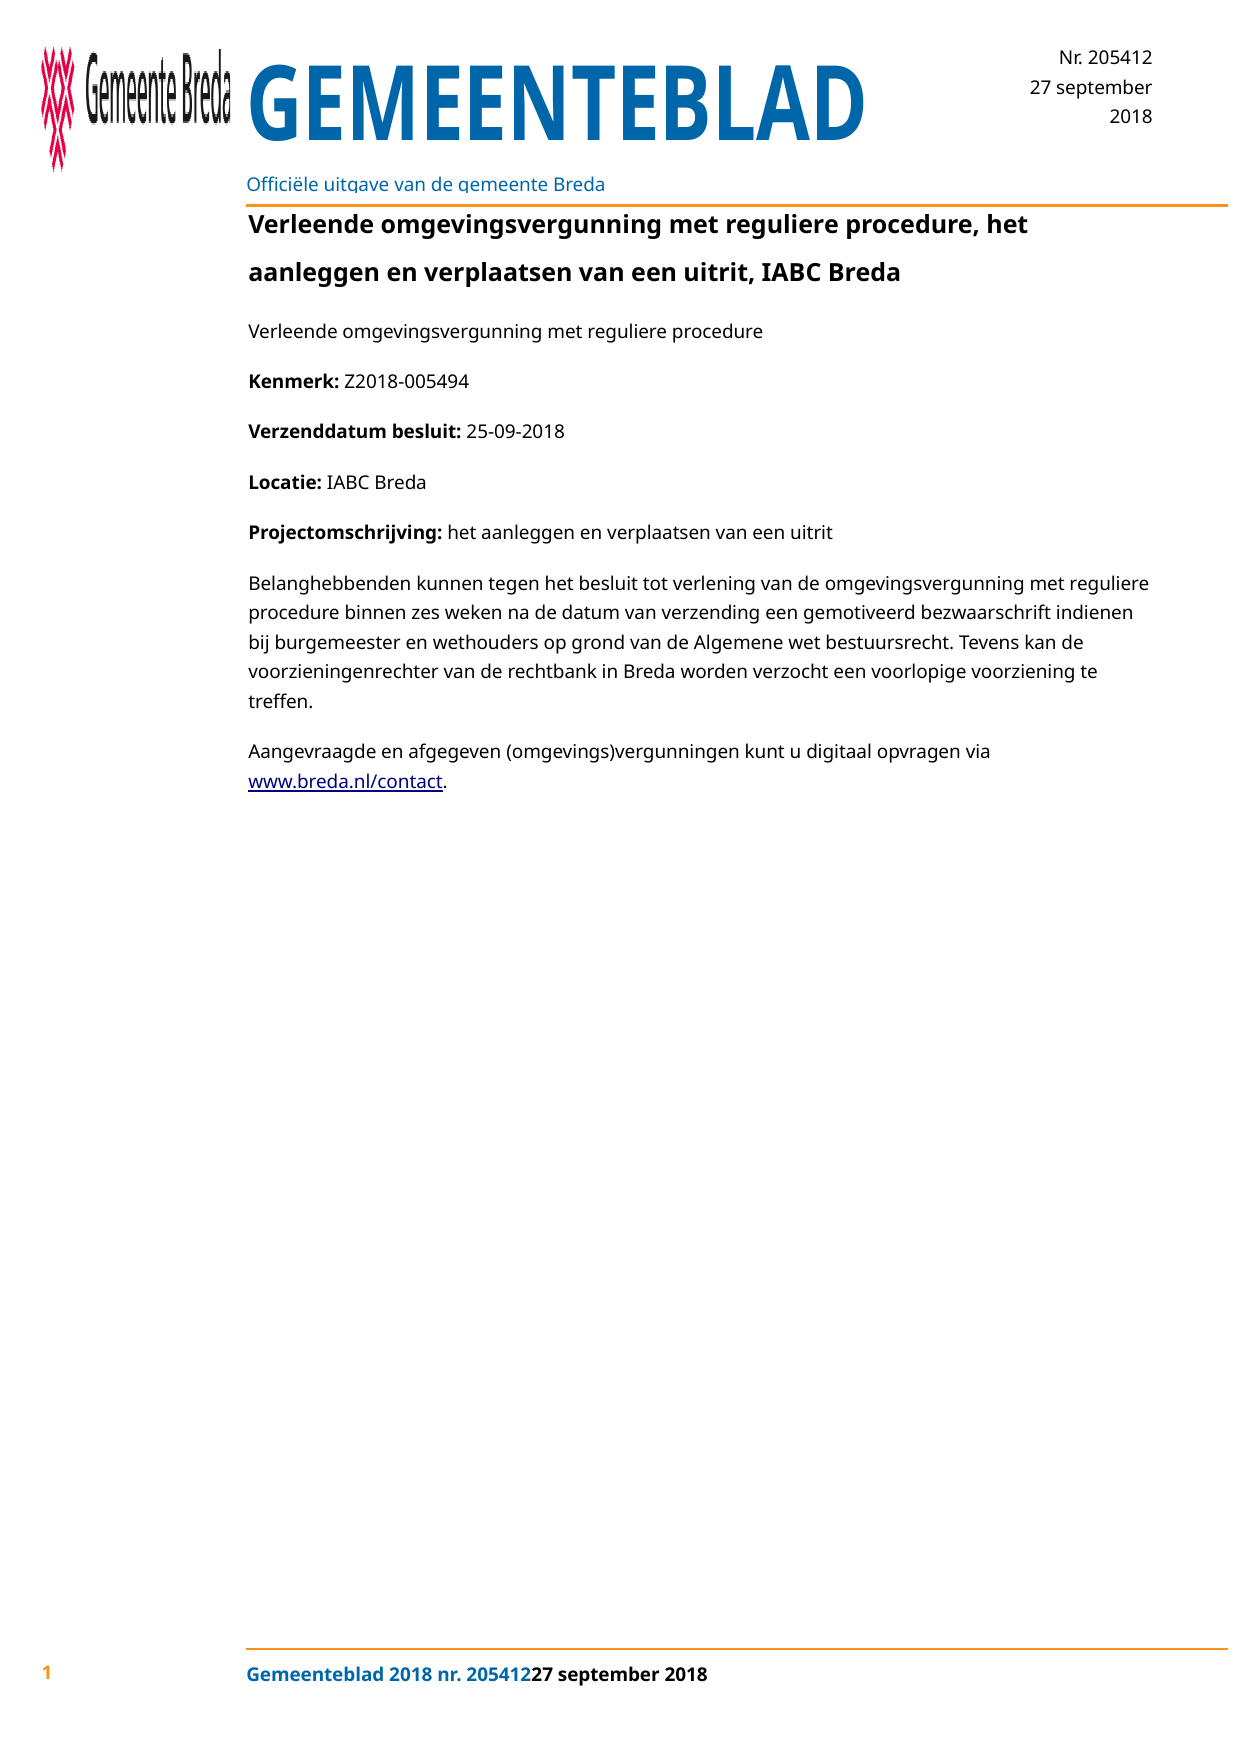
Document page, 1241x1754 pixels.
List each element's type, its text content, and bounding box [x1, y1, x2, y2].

text Belanghebbenden kunnen tegen het besluit tot verlening van de omgevingsvergunning met reguliere procedure binnen zes weken na de datum van verzending een gemotiveerd bezwaarschrift indienen bij burgemeester en wethouders op grond van de Algemene wet bestuursrecht. Tevens kan de voorzieningenrechter van de rechtbank in Breda worden verzocht een voorlopige voorziening te treffen. [248, 570, 1152, 714]
text Aangevraagde en afgegeven (omgevings)vergunningen kunt u digitaal opvragen via www.breda.nl/contact. [248, 739, 1152, 794]
text Verleende omgevingsvergunning met reguliere procedure [248, 318, 1152, 344]
text Verzenddatum besluit: 25-09-2018 [248, 419, 1152, 444]
text Kenmerk: Z2018-005494 [248, 368, 1152, 394]
text Verleende omgevingsvergunning met reguliere procedure, het aanleggen en verplaatsen van een uitrit, IABC Breda [248, 207, 1152, 288]
text Locatie: IABC Breda [248, 469, 1152, 495]
picture [41, 47, 231, 172]
text Projectomschrijving: het aanleggen en verplaatsen van een uitrit [248, 519, 1152, 545]
